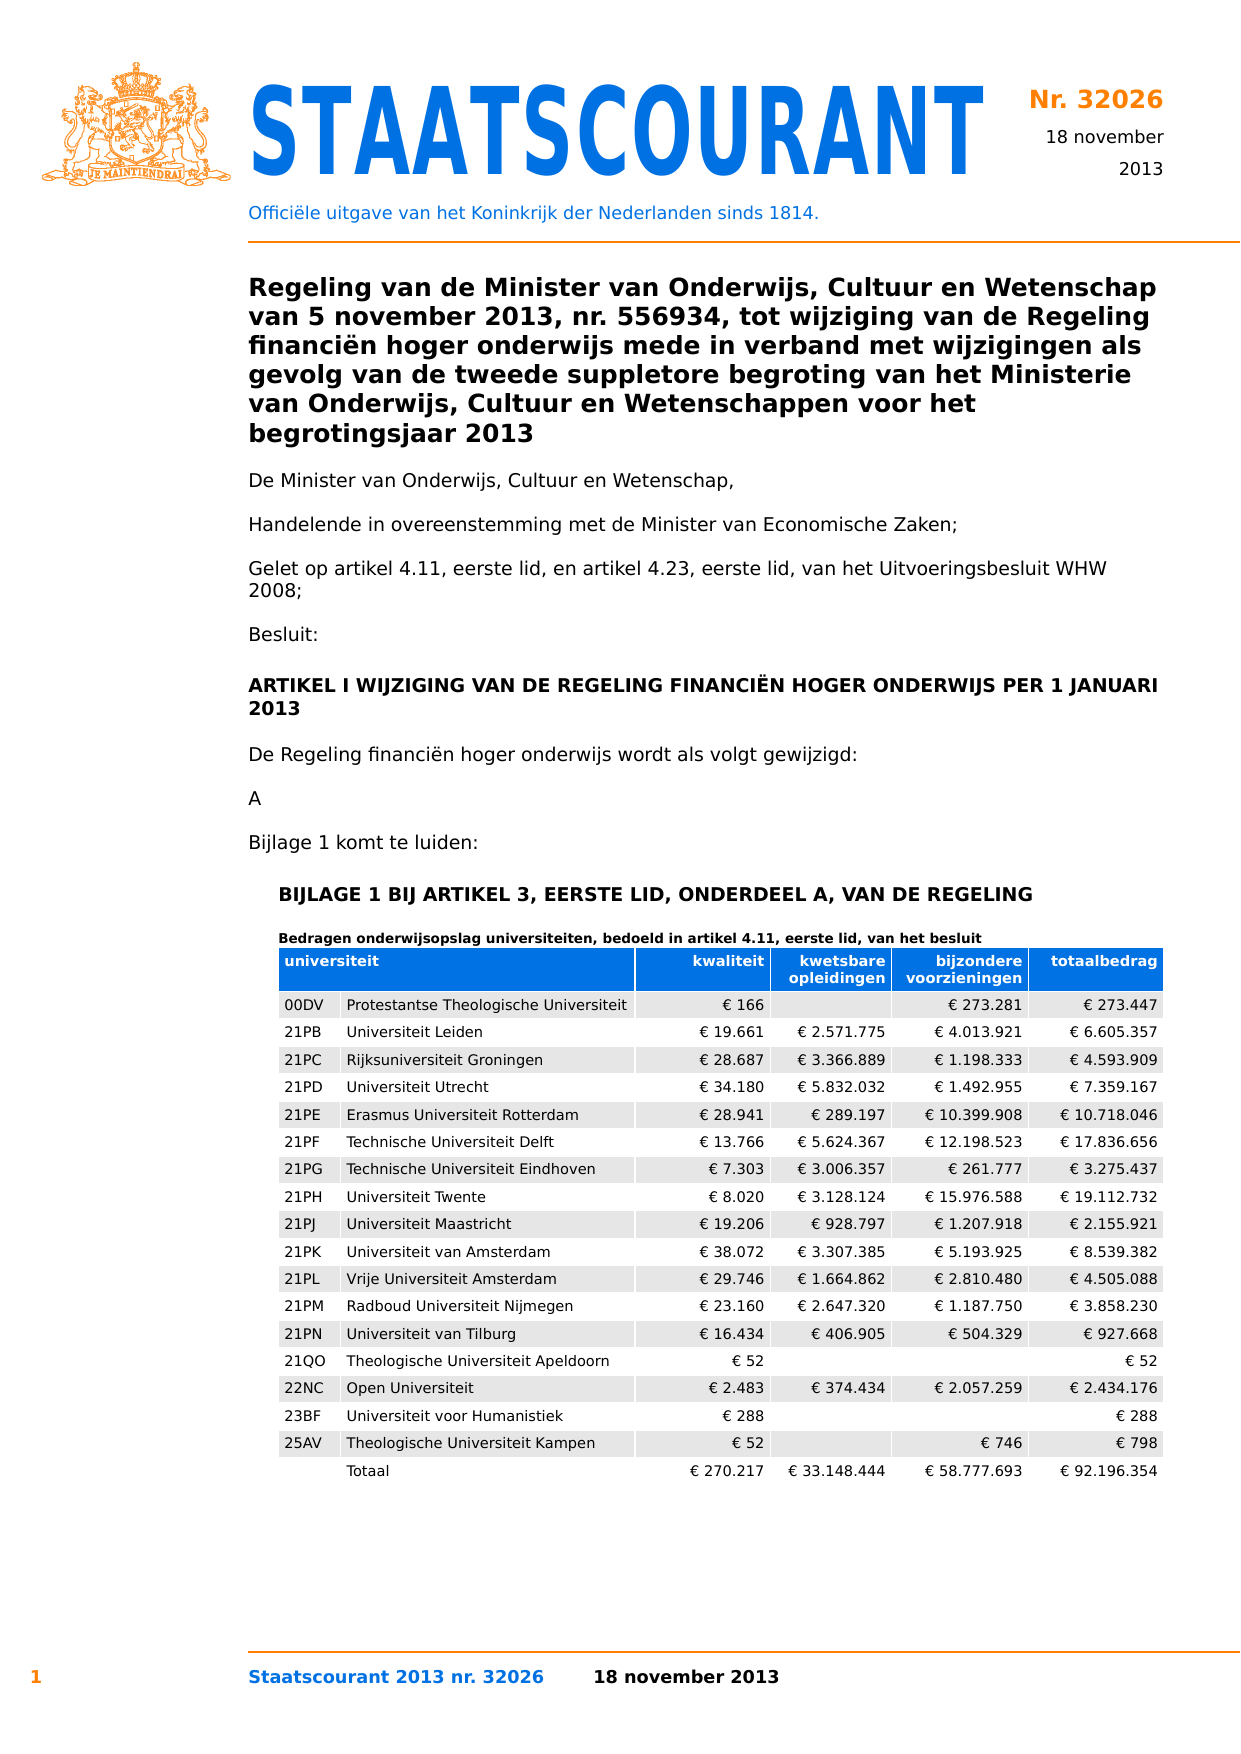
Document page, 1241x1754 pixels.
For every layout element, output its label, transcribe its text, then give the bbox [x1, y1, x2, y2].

table_cell € 3.858.230 [1029, 1294, 1163, 1320]
table_cell € 4.593.909 [1029, 1047, 1163, 1073]
table_cell 22NC [279, 1376, 340, 1402]
table_cell € 2.057.259 [892, 1376, 1028, 1402]
table_cell € 166 [636, 992, 770, 1018]
table_cell Protestantse Theologische Universiteit [341, 992, 634, 1018]
table_cell [892, 1403, 1028, 1429]
table_cell € 19.206 [636, 1211, 770, 1238]
table_cell € 2.571.775 [771, 1020, 891, 1046]
table_cell universiteit [279, 948, 634, 991]
table_cell 21PM [279, 1294, 340, 1320]
text Handelende in overeenstemming met de Minister van Economische Zaken; [248, 514, 1163, 536]
table_cell Radboud Universiteit Nijmegen [341, 1294, 634, 1320]
table_cell Universiteit Utrecht [341, 1074, 634, 1101]
table_cell 21PJ [279, 1211, 340, 1238]
table_cell 21PE [279, 1102, 340, 1128]
table_cell € 16.434 [636, 1321, 770, 1347]
table_cell € 12.198.523 [892, 1129, 1028, 1156]
table_cell € 33.148.444 [771, 1458, 891, 1484]
table_cell Officiële uitgave van het Koninkrijk der Nederlanden sinds 1814. [248, 203, 1240, 241]
table_cell 21PL [279, 1266, 340, 1292]
table_cell € 29.746 [636, 1266, 770, 1292]
table_cell 00DV [279, 992, 340, 1018]
table_cell Universiteit van Tilburg [341, 1321, 634, 1347]
table_cell kwaliteit [636, 948, 770, 991]
table_cell € 6.605.357 [1029, 1020, 1163, 1046]
table_cell € 2.483 [636, 1376, 770, 1402]
table_cell 21PD [279, 1074, 340, 1101]
table_cell € 2.155.921 [1029, 1211, 1163, 1238]
table_header Bedragen onderwijsopslag universiteiten, bedoeld in artikel 4.11, eerste lid, van het besluit [278, 931, 1163, 947]
table_header [25, 62, 248, 241]
table_cell € 34.180 [636, 1074, 770, 1101]
table_cell € 927.668 [1029, 1321, 1163, 1347]
table_cell € 1.207.918 [892, 1211, 1028, 1238]
table_cell € 2.434.176 [1029, 1376, 1163, 1402]
table_cell € 1.664.862 [771, 1266, 891, 1292]
table_cell € 58.777.693 [892, 1458, 1028, 1484]
table_cell bijzondere voorzieningen [892, 948, 1028, 991]
table_cell € 7.303 [636, 1157, 770, 1183]
table_cell € 1.187.750 [892, 1294, 1028, 1320]
table_cell € 2.647.320 [771, 1294, 891, 1320]
table_cell € 28.687 [636, 1047, 770, 1073]
table_cell € 928.797 [771, 1211, 891, 1238]
text De Minister van Onderwijs, Cultuur en Wetenschap, [248, 470, 1163, 492]
table_cell € 798 [1029, 1431, 1163, 1457]
table_cell 21PN [279, 1321, 340, 1347]
subtitle Regeling van de Minister van Onderwijs, Cultuur en Wetenschap van 5 november 2013, nr. 556934, tot wijziging van de Regeling financiën hoger onderwijs mede in verband met wijzigingen als gevolg van de tweede suppletore begroting van het Ministerie van Onderwijs, Cultuur en Wetenschappen voor het begrotingsjaar 2013 [248, 273, 1163, 448]
subtitle BIJLAGE 1 BIJ ARTIKEL 3, EERSTE LID, ONDERDEEL A, VAN DE REGELING [278, 884, 1163, 906]
table_cell € 19.661 [636, 1020, 770, 1046]
table_cell totaalbedrag [1029, 948, 1163, 991]
table_cell € 7.359.167 [1029, 1074, 1163, 1101]
table_cell [771, 1431, 891, 1457]
table_cell [771, 992, 891, 1018]
text De Regeling financiën hoger onderwijs wordt als volgt gewijzigd: [248, 744, 1163, 766]
table_cell 21PC [279, 1047, 340, 1073]
table_cell € 4.013.921 [892, 1020, 1028, 1046]
table_cell Universiteit Leiden [341, 1020, 634, 1046]
table_cell € 28.941 [636, 1102, 770, 1128]
table_cell Vrije Universiteit Amsterdam [341, 1266, 634, 1292]
table_cell Technische Universiteit Delft [341, 1129, 634, 1156]
table_cell € 746 [892, 1431, 1028, 1457]
table_cell € 5.624.367 [771, 1129, 891, 1156]
table_cell € 273.447 [1029, 992, 1163, 1018]
text Bijlage 1 komt te luiden: [248, 832, 1163, 854]
table_cell € 92.196.354 [1029, 1458, 1163, 1484]
table_cell € 52 [636, 1431, 770, 1457]
table_cell € 52 [1029, 1348, 1163, 1375]
table_cell Universiteit Maastricht [341, 1211, 634, 1238]
table_cell Universiteit voor Humanistiek [341, 1403, 634, 1429]
table_cell 21QO [279, 1348, 340, 1375]
table_cell € 3.006.357 [771, 1157, 891, 1183]
table_header STAATSCOURANT [248, 62, 998, 203]
table_cell € 15.976.588 [892, 1184, 1028, 1210]
table_cell 21PK [279, 1239, 340, 1265]
table_cell 21PB [279, 1020, 340, 1046]
table_cell € 504.329 [892, 1321, 1028, 1347]
table_cell Theologische Universiteit Kampen [341, 1431, 634, 1457]
table_cell € 10.718.046 [1029, 1102, 1163, 1128]
table_cell € 289.197 [771, 1102, 891, 1128]
text Besluit: [248, 623, 1163, 645]
subtitle ARTIKEL I WIJZIGING VAN DE REGELING FINANCIËN HOGER ONDERWIJS PER 1 JANUARI 2013 [248, 675, 1163, 719]
table_cell Erasmus Universiteit Rotterdam [341, 1102, 634, 1128]
table_cell 21PF [279, 1129, 340, 1156]
table_cell € 2.810.480 [892, 1266, 1028, 1292]
table_cell € 374.434 [771, 1376, 891, 1402]
table_cell € 19.112.732 [1029, 1184, 1163, 1210]
table_cell 21PG [279, 1157, 340, 1183]
table_cell € 8.020 [636, 1184, 770, 1210]
table_cell [892, 1348, 1028, 1375]
table_cell 25AV [279, 1431, 340, 1457]
table_cell 23BF [279, 1403, 340, 1429]
table_cell [771, 1348, 891, 1375]
table_cell kwetsbare opleidingen [771, 948, 891, 991]
table_cell € 13.766 [636, 1129, 770, 1156]
table_cell 18 november [998, 121, 1240, 153]
table_cell € 3.307.385 [771, 1239, 891, 1265]
table_cell € 261.777 [892, 1157, 1028, 1183]
table_cell Totaal [341, 1458, 634, 1484]
table_cell € 5.193.925 [892, 1239, 1028, 1265]
table_cell € 273.281 [892, 992, 1028, 1018]
table_cell Rijksuniversiteit Groningen [341, 1047, 634, 1073]
table_cell Universiteit Twente [341, 1184, 634, 1210]
table_cell € 4.505.088 [1029, 1266, 1163, 1292]
table_cell € 288 [636, 1403, 770, 1429]
table_cell Technische Universiteit Eindhoven [341, 1157, 634, 1183]
table_cell € 38.072 [636, 1239, 770, 1265]
table_cell [279, 1458, 340, 1484]
table_cell 21PH [279, 1184, 340, 1210]
table_header Nr. 32026 [998, 62, 1240, 121]
table_cell € 288 [1029, 1403, 1163, 1429]
table_cell 2013 [998, 153, 1240, 203]
picture [41, 62, 231, 186]
table_cell € 5.832.032 [771, 1074, 891, 1101]
table_cell Universiteit van Amsterdam [341, 1239, 634, 1265]
table_cell € 406.905 [771, 1321, 891, 1347]
table_cell € 1.492.955 [892, 1074, 1028, 1101]
table_cell € 3.366.889 [771, 1047, 891, 1073]
table_cell [771, 1403, 891, 1429]
table_cell Open Universiteit [341, 1376, 634, 1402]
table_cell € 3.128.124 [771, 1184, 891, 1210]
table_cell € 1.198.333 [892, 1047, 1028, 1073]
text Gelet op artikel 4.11, eerste lid, en artikel 4.23, eerste lid, van het Uitvoeringsbesluit WHW 2008; [248, 558, 1163, 602]
table_cell € 3.275.437 [1029, 1157, 1163, 1183]
table_cell € 17.836.656 [1029, 1129, 1163, 1156]
table_cell € 23.160 [636, 1294, 770, 1320]
table_cell € 10.399.908 [892, 1102, 1028, 1128]
text A [248, 788, 1163, 810]
table_cell € 52 [636, 1348, 770, 1375]
table_cell € 8.539.382 [1029, 1239, 1163, 1265]
table_cell € 270.217 [636, 1458, 770, 1484]
table_cell Theologische Universiteit Apeldoorn [341, 1348, 634, 1375]
